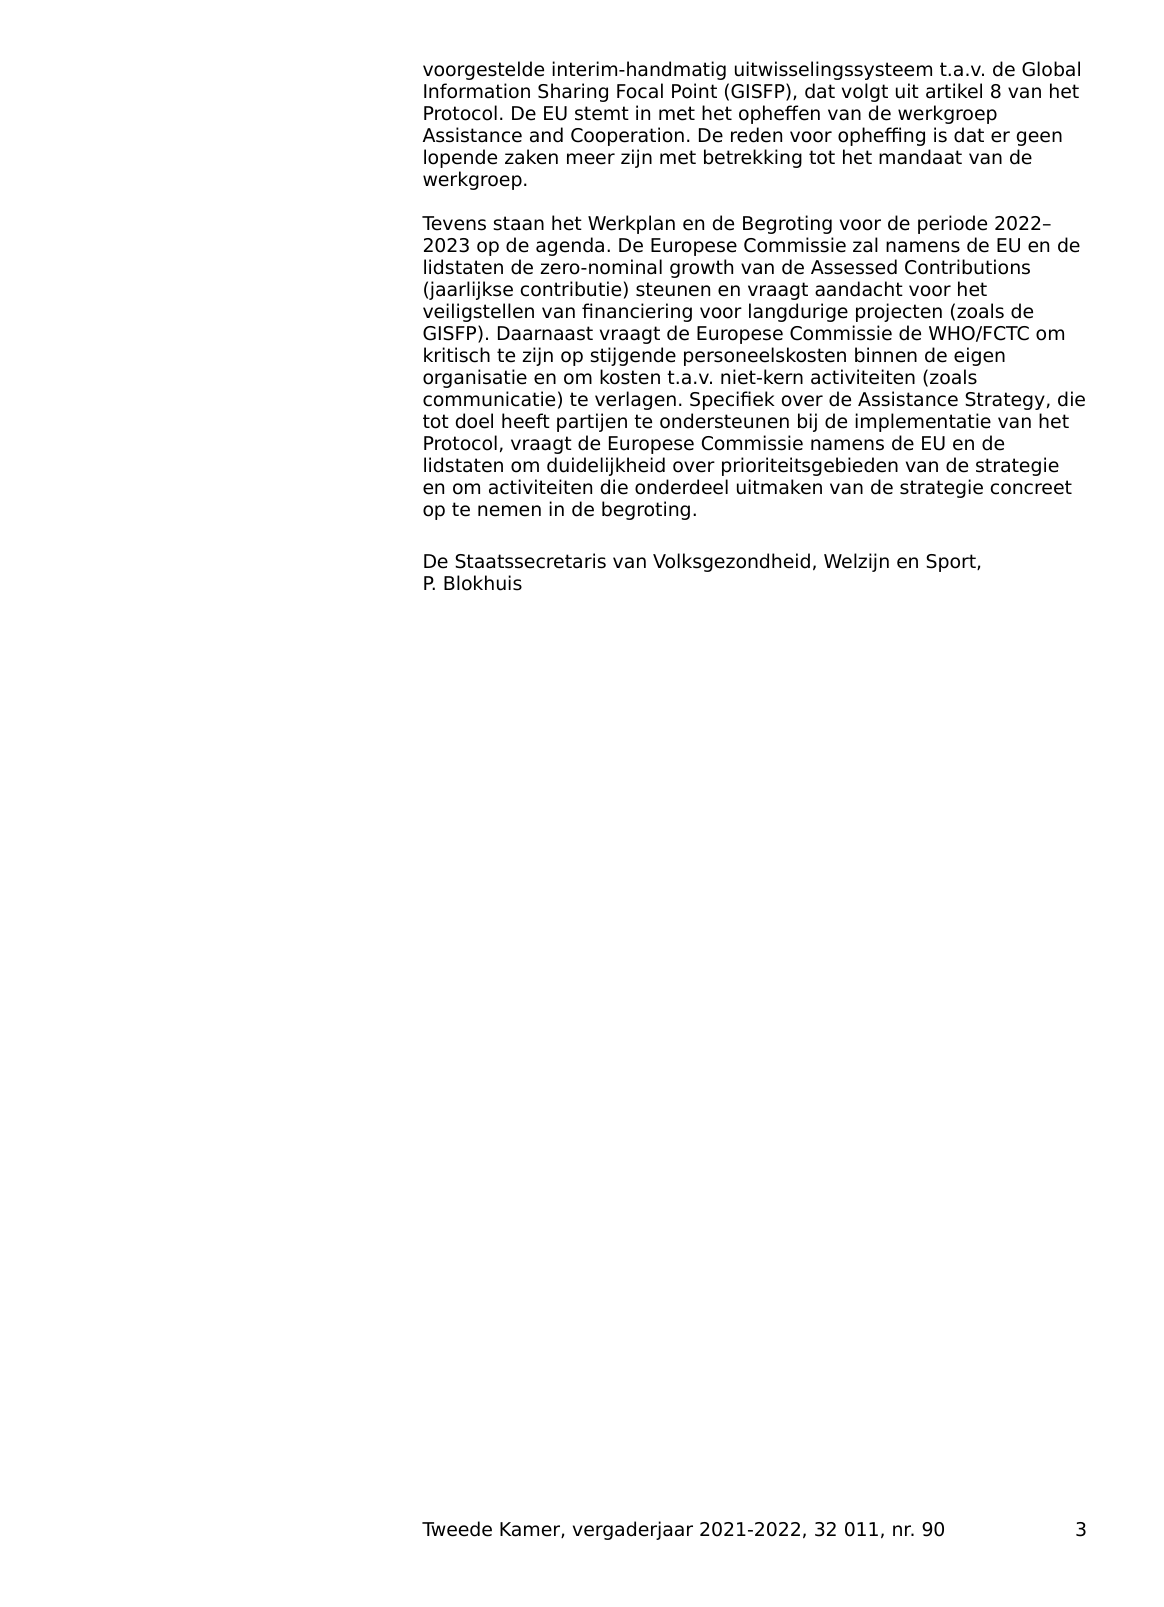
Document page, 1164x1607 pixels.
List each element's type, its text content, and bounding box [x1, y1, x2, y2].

text voorgestelde interim-handmatig uitwisselingssysteem t.a.v. de Global Information Sharing Focal Point (GISFP), dat volgt uit artikel 8 van het Protocol. De EU stemt in met het opheffen van de werkgroep Assistance and Cooperation. De reden voor opheffing is dat er geen lopende zaken meer zijn met betrekking tot het mandaat van de werkgroep. [422, 59, 1087, 191]
text Tevens staan het Werkplan en de Begroting voor de periode 2022–2023 op de agenda. De Europese Commissie zal namens de EU en de lidstaten de zero-nominal growth van de Assessed Contributions (jaarlijkse contributie) steunen en vraagt aandacht voor het veiligstellen van financiering voor langdurige projecten (zoals de GISFP). Daarnaast vraagt de Europese Commissie de WHO/FCTC om kritisch te zijn op stijgende personeelskosten binnen de eigen organisatie en om kosten t.a.v. niet-kern activiteiten (zoals communicatie) te verlagen. Specifiek over de Assistance Strategy, die tot doel heeft partijen te ondersteunen bij de implementatie van het Protocol, vraagt de Europese Commissie namens de EU en de lidstaten om duidelijkheid over prioriteitsgebieden van de strategie en om activiteiten die onderdeel uitmaken van de strategie concreet op te nemen in de begroting. [422, 213, 1087, 521]
text De Staatssecretaris van Volksgezondheid, Welzijn en Sport, P. Blokhuis [422, 551, 1087, 595]
